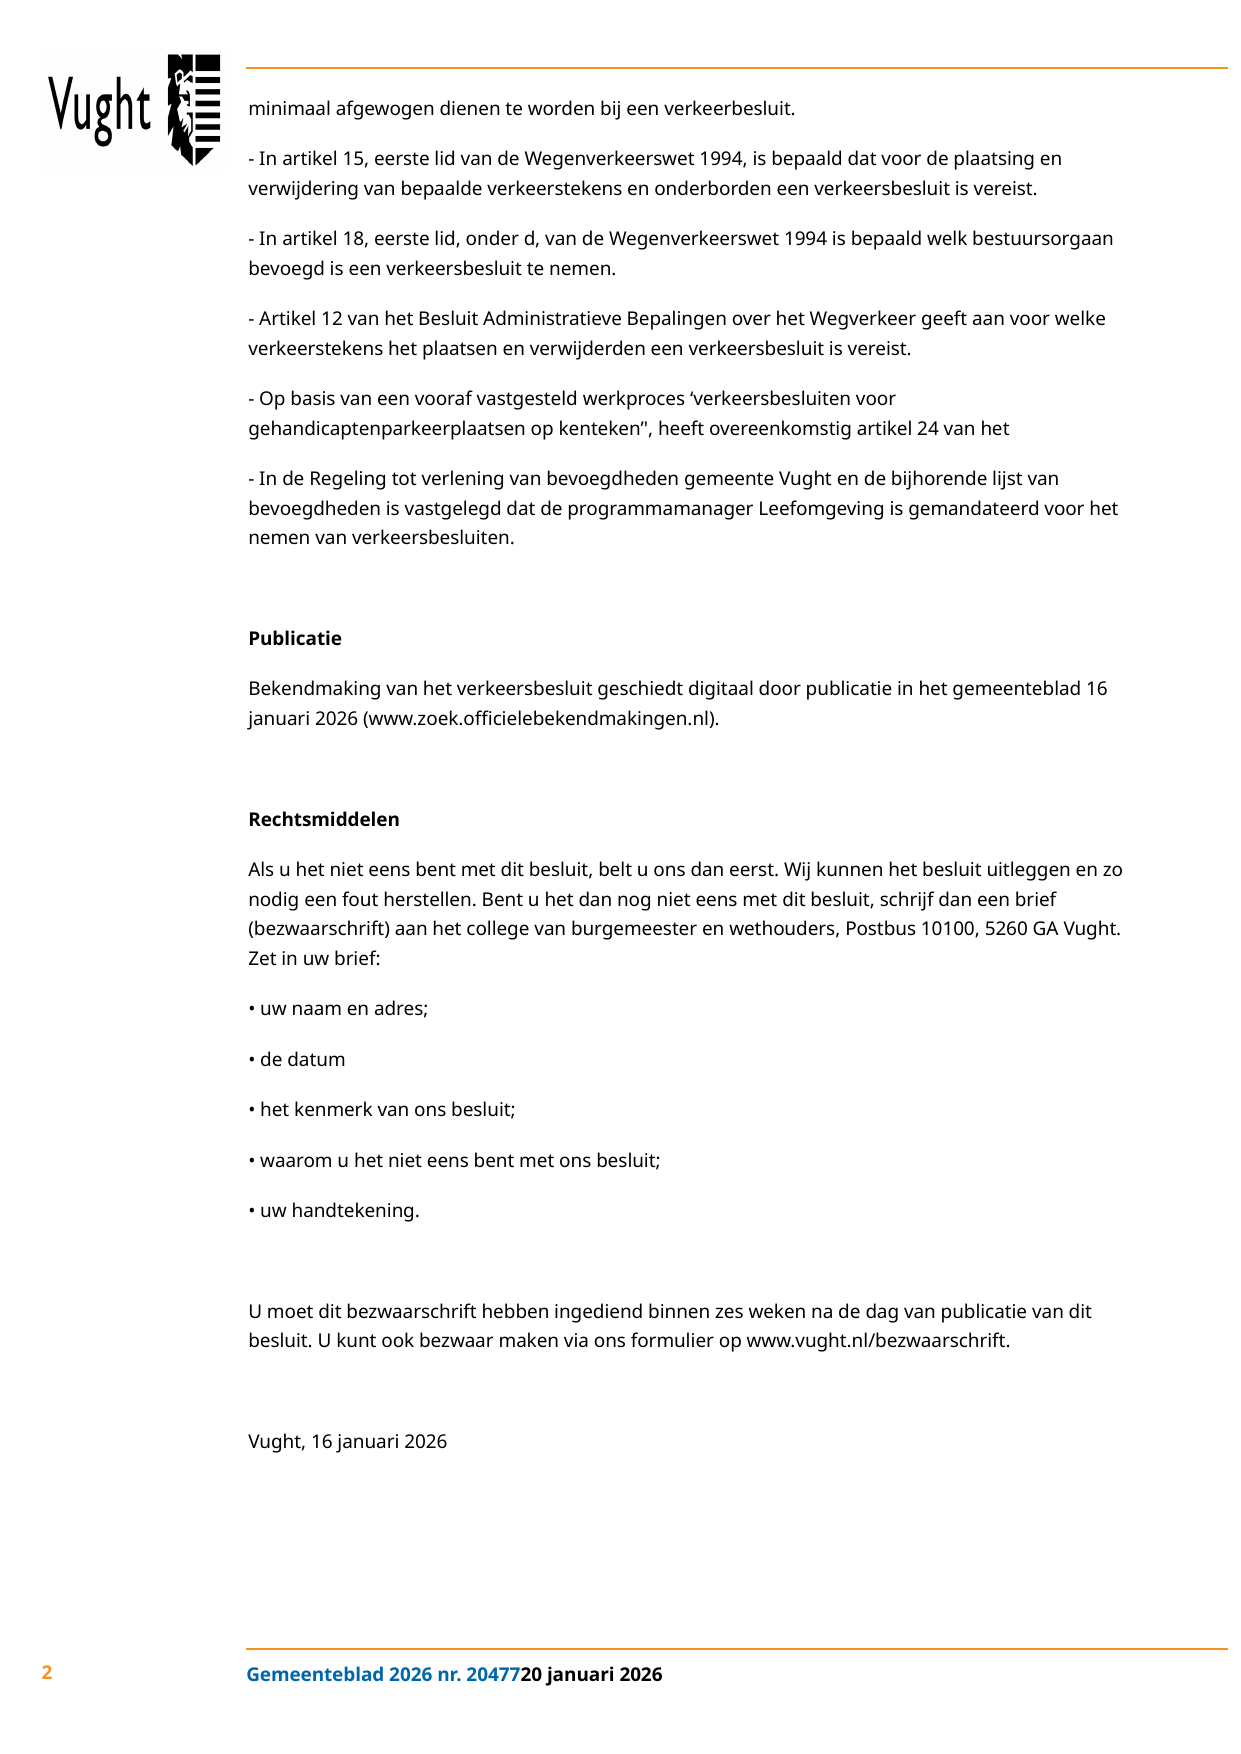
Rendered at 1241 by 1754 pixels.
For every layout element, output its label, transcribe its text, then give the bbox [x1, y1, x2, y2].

text Vught, 16 januari 2026 [248, 1428, 1152, 1454]
text Rechtsmiddelen [248, 806, 1152, 832]
text - Op basis van een vooraf vastgesteld werkproces ‘verkeersbesluiten voor gehandicaptenparkeerplaatsen op kenteken’', heeft overeenkomstig artikel 24 van het [248, 385, 1152, 441]
text • het kenmerk van ons besluit; [248, 1096, 1152, 1122]
text - In artikel 15, eerste lid van de Wegenverkeerswet 1994, is bepaald dat voor de plaatsing en verwijdering van bepaalde verkeerstekens en onderborden een verkeersbesluit is vereist. [248, 145, 1152, 201]
text • waarom u het niet eens bent met ons besluit; [248, 1147, 1152, 1173]
text • de datum [248, 1046, 1152, 1072]
text Bekendmaking van het verkeersbesluit geschiedt digitaal door publicatie in het gemeenteblad 16 januari 2026 (www.zoek.officielebekendmakingen.nl). [248, 676, 1152, 731]
text U moet dit bezwaarschrift hebben ingediend binnen zes weken na de dag van publicatie van dit besluit. U kunt ook bezwaar maken via ons formulier op www.vught.nl/bezwaarschrift. [248, 1298, 1152, 1353]
text - Artikel 12 van het Besluit Administratieve Bepalingen over het Wegverkeer geeft aan voor welke verkeerstekens het plaatsen en verwijderden een verkeersbesluit is vereist. [248, 305, 1152, 361]
text minimaal afgewogen dienen te worden bij een verkeerbesluit. [248, 95, 1152, 121]
text - In artikel 18, eerste lid, onder d, van de Wegenverkeerswet 1994 is bepaald welk bestuursorgaan bevoegd is een verkeersbesluit te nemen. [248, 225, 1152, 281]
picture [41, 47, 231, 172]
text - In de Regeling tot verlening van bevoegdheden gemeente Vught en de bijhorende lijst van bevoegdheden is vastgelegd dat de programmamanager Leefomgeving is gemandateerd voor het nemen van verkeersbesluiten. [248, 465, 1152, 550]
text Publicatie [248, 625, 1152, 651]
text • uw handtekening. [248, 1197, 1152, 1223]
text Als u het niet eens bent met dit besluit, belt u ons dan eerst. Wij kunnen het besluit uitleggen en zo nodig een fout herstellen. Bent u het dan nog niet eens met dit besluit, schrijf dan een brief (bezwaarschrift) aan het college van burgemeester en wethouders, Postbus 10100, 5260 GA Vught. Zet in uw brief: [248, 856, 1152, 971]
text • uw naam en adres; [248, 996, 1152, 1021]
